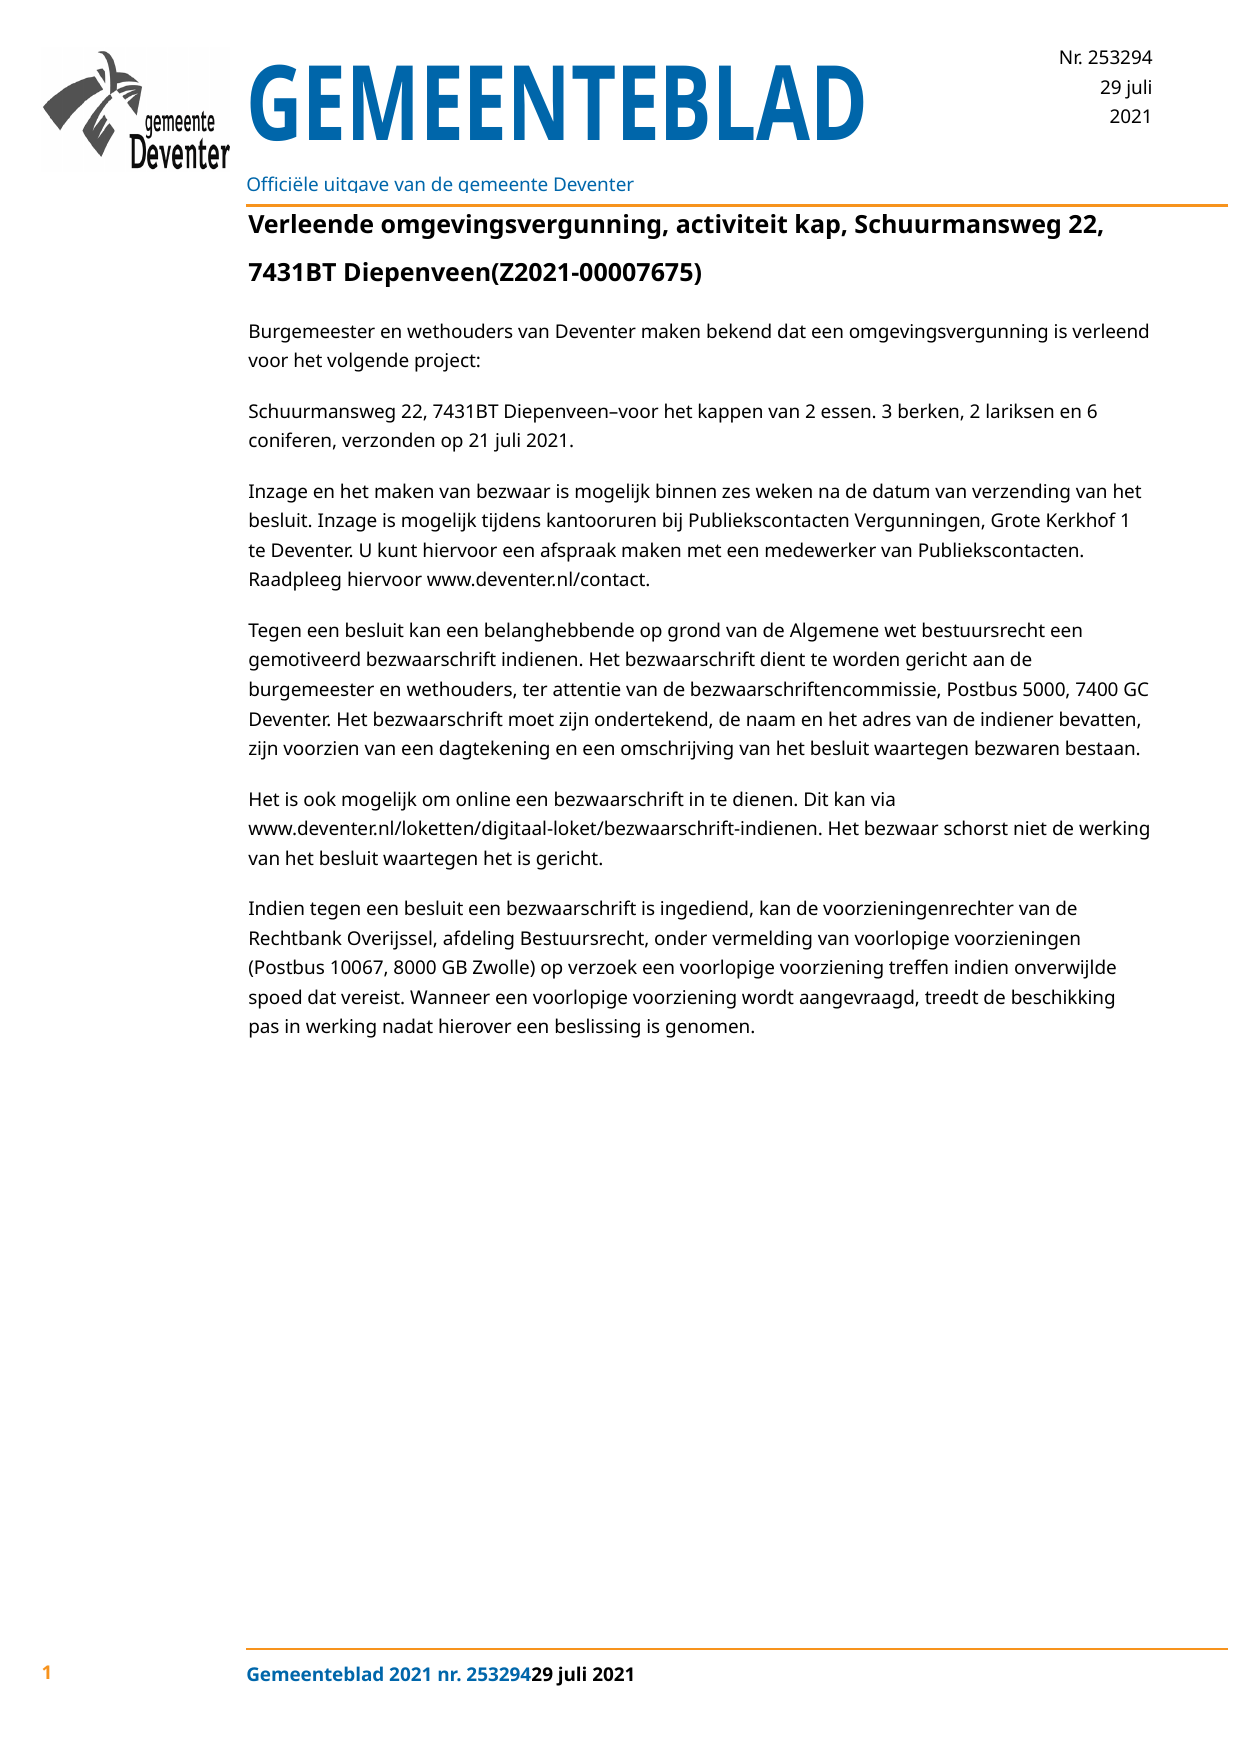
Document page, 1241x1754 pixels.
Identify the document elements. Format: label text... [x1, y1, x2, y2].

text Verleende omgevingsvergunning, activiteit kap, Schuurmansweg 22, 7431BT Diepenveen(Z2021-00007675) [248, 207, 1152, 288]
picture [41, 47, 231, 172]
text Indien tegen een besluit een bezwaarschrift is ingediend, kan de voorzieningenrechter van de Rechtbank Overijssel, afdeling Bestuursrecht, onder vermelding van voorlopige voorzieningen (Postbus 10067, 8000 GB Zwolle) op verzoek een voorlopige voorziening treffen indien onverwijlde spoed dat vereist. Wanneer een voorlopige voorziening wordt aangevraagd, treedt de beschikking pas in werking nadat hierover een beslissing is genomen. [248, 895, 1152, 1039]
text Schuurmansweg 22, 7431BT Diepenveen–voor het kappen van 2 essen. 3 berken, 2 lariksen en 6 coniferen, verzonden op 21 juli 2021. [248, 398, 1152, 453]
text Inzage en het maken van bezwaar is mogelijk binnen zes weken na de datum van verzending van het besluit. Inzage is mogelijk tijdens kantooruren bij Publiekscontacten Vergunningen, Grote Kerkhof 1 te Deventer. U kunt hiervoor een afspraak maken met een medewerker van Publiekscontacten. Raadpleeg hiervoor www.deventer.nl/contact. [248, 478, 1152, 592]
text Tegen een besluit kan een belanghebbende op grond van de Algemene wet bestuursrecht een gemotiveerd bezwaarschrift indienen. Het bezwaarschrift dient te worden gericht aan de burgemeester en wethouders, ter attentie van de bezwaarschriftencommissie, Postbus 5000, 7400 GC Deventer. Het bezwaarschrift moet zijn ondertekend, de naam en het adres van de indiener bevatten, zijn voorzien van een dagtekening en een omschrijving van het besluit waartegen bezwaren bestaan. [248, 617, 1152, 761]
text Burgemeester en wethouders van Deventer maken bekend dat een omgevingsvergunning is verleend voor het volgende project: [248, 318, 1152, 373]
text Het is ook mogelijk om online een bezwaarschrift in te dienen. Dit kan via www.deventer.nl/loketten/digitaal-loket/bezwaarschrift-indienen. Het bezwaar schorst niet de werking van het besluit waartegen het is gericht. [248, 786, 1152, 871]
